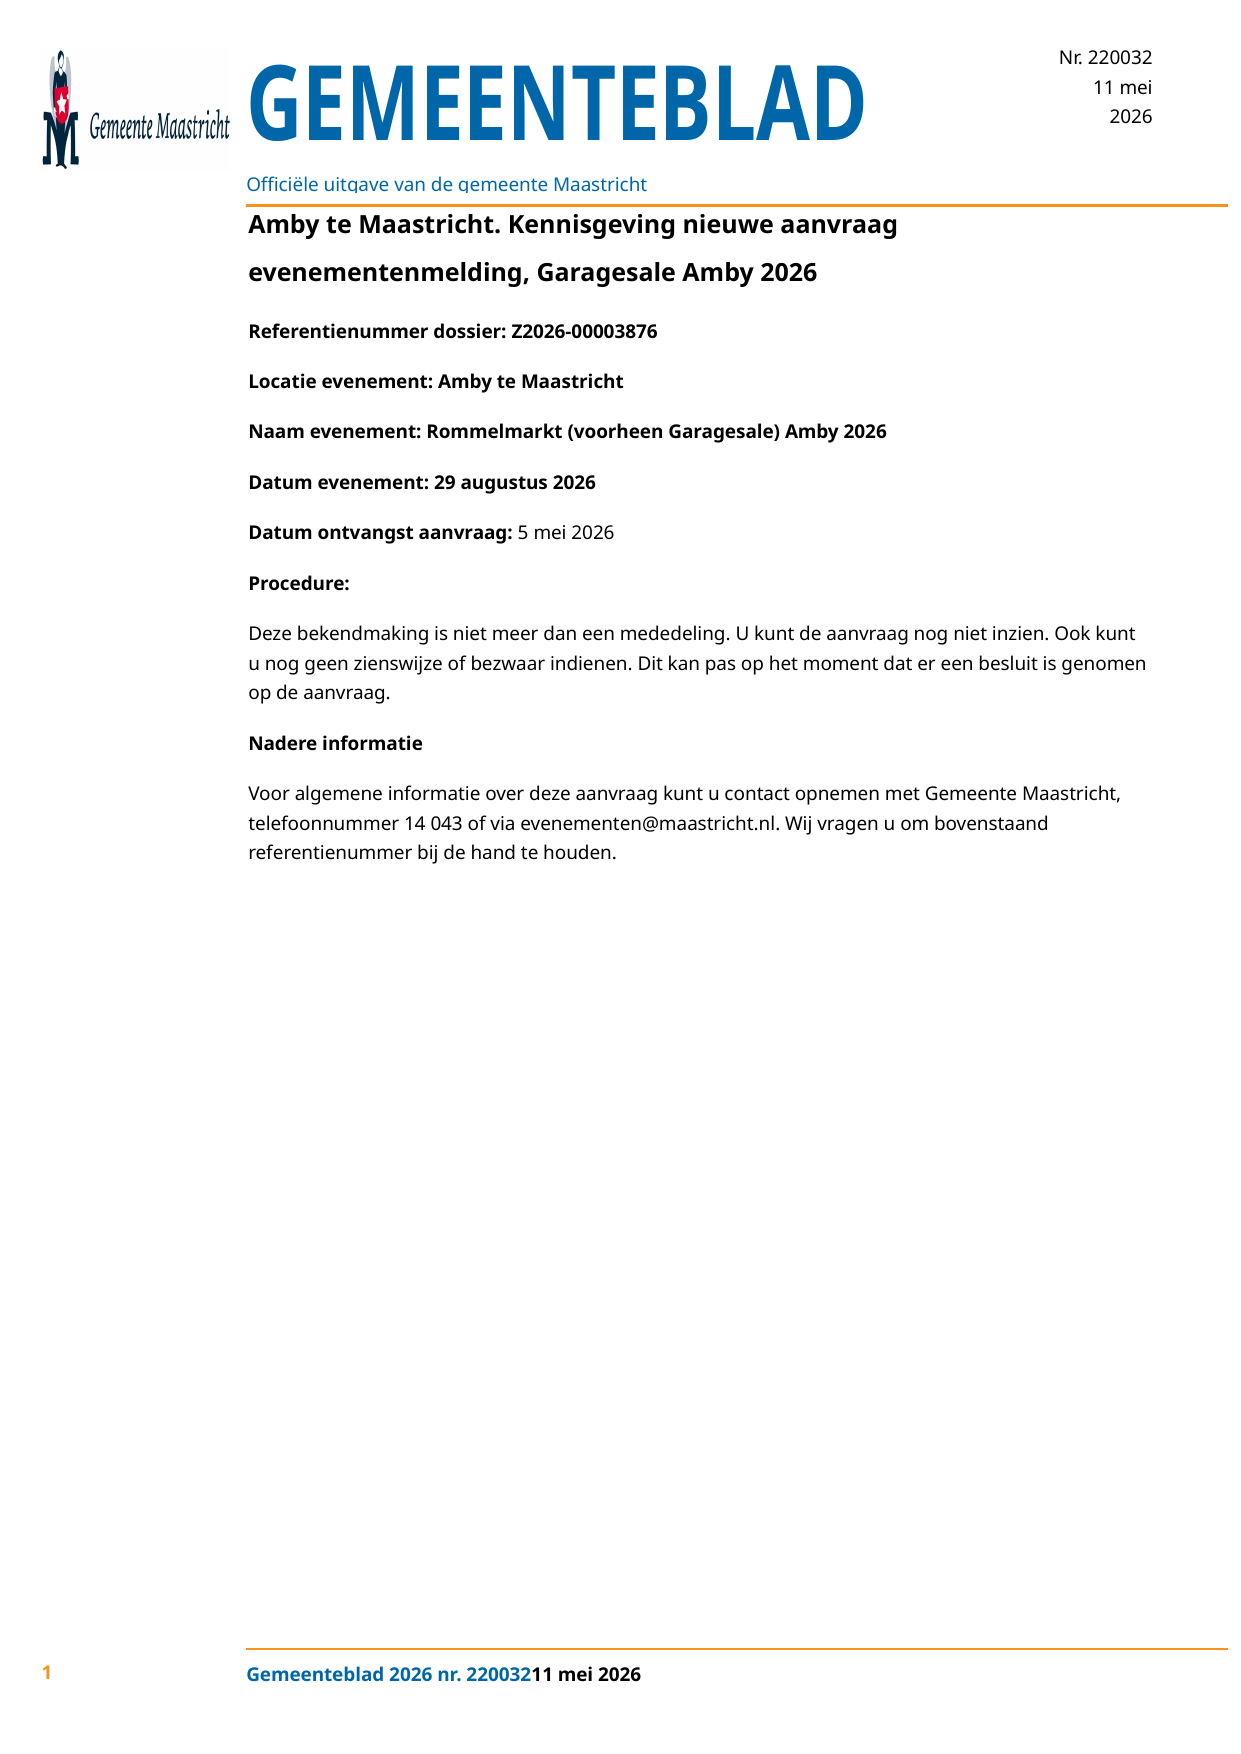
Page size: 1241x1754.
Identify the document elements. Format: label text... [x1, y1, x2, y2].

text Locatie evenement: Amby te Maastricht [248, 368, 1152, 394]
text Nadere informatie [248, 730, 1152, 756]
text Referentienummer dossier: Z2026-00003876 [248, 318, 1152, 344]
text Deze bekendmaking is niet meer dan een mededeling. U kunt de aanvraag nog niet inzien. Ook kunt u nog geen zienswijze of bezwaar indienen. Dit kan pas op het moment dat er een besluit is genomen op de aanvraag. [248, 620, 1152, 705]
text Amby te Maastricht. Kennisgeving nieuwe aanvraag evenementenmelding, Garagesale Amby 2026 [248, 207, 1152, 288]
text Procedure: [248, 570, 1152, 596]
text Naam evenement: Rommelmarkt (voorheen Garagesale) Amby 2026 [248, 419, 1152, 444]
text Voor algemene informatie over deze aanvraag kunt u contact opnemen met Gemeente Maastricht, telefoonnummer 14 043 of via evenementen@maastricht.nl. Wij vragen u om bovenstaand referentienummer bij de hand te houden. [248, 780, 1152, 865]
text Datum evenement: 29 augustus 2026 [248, 469, 1152, 495]
picture [41, 47, 231, 172]
text Datum ontvangst aanvraag: 5 mei 2026 [248, 519, 1152, 545]
